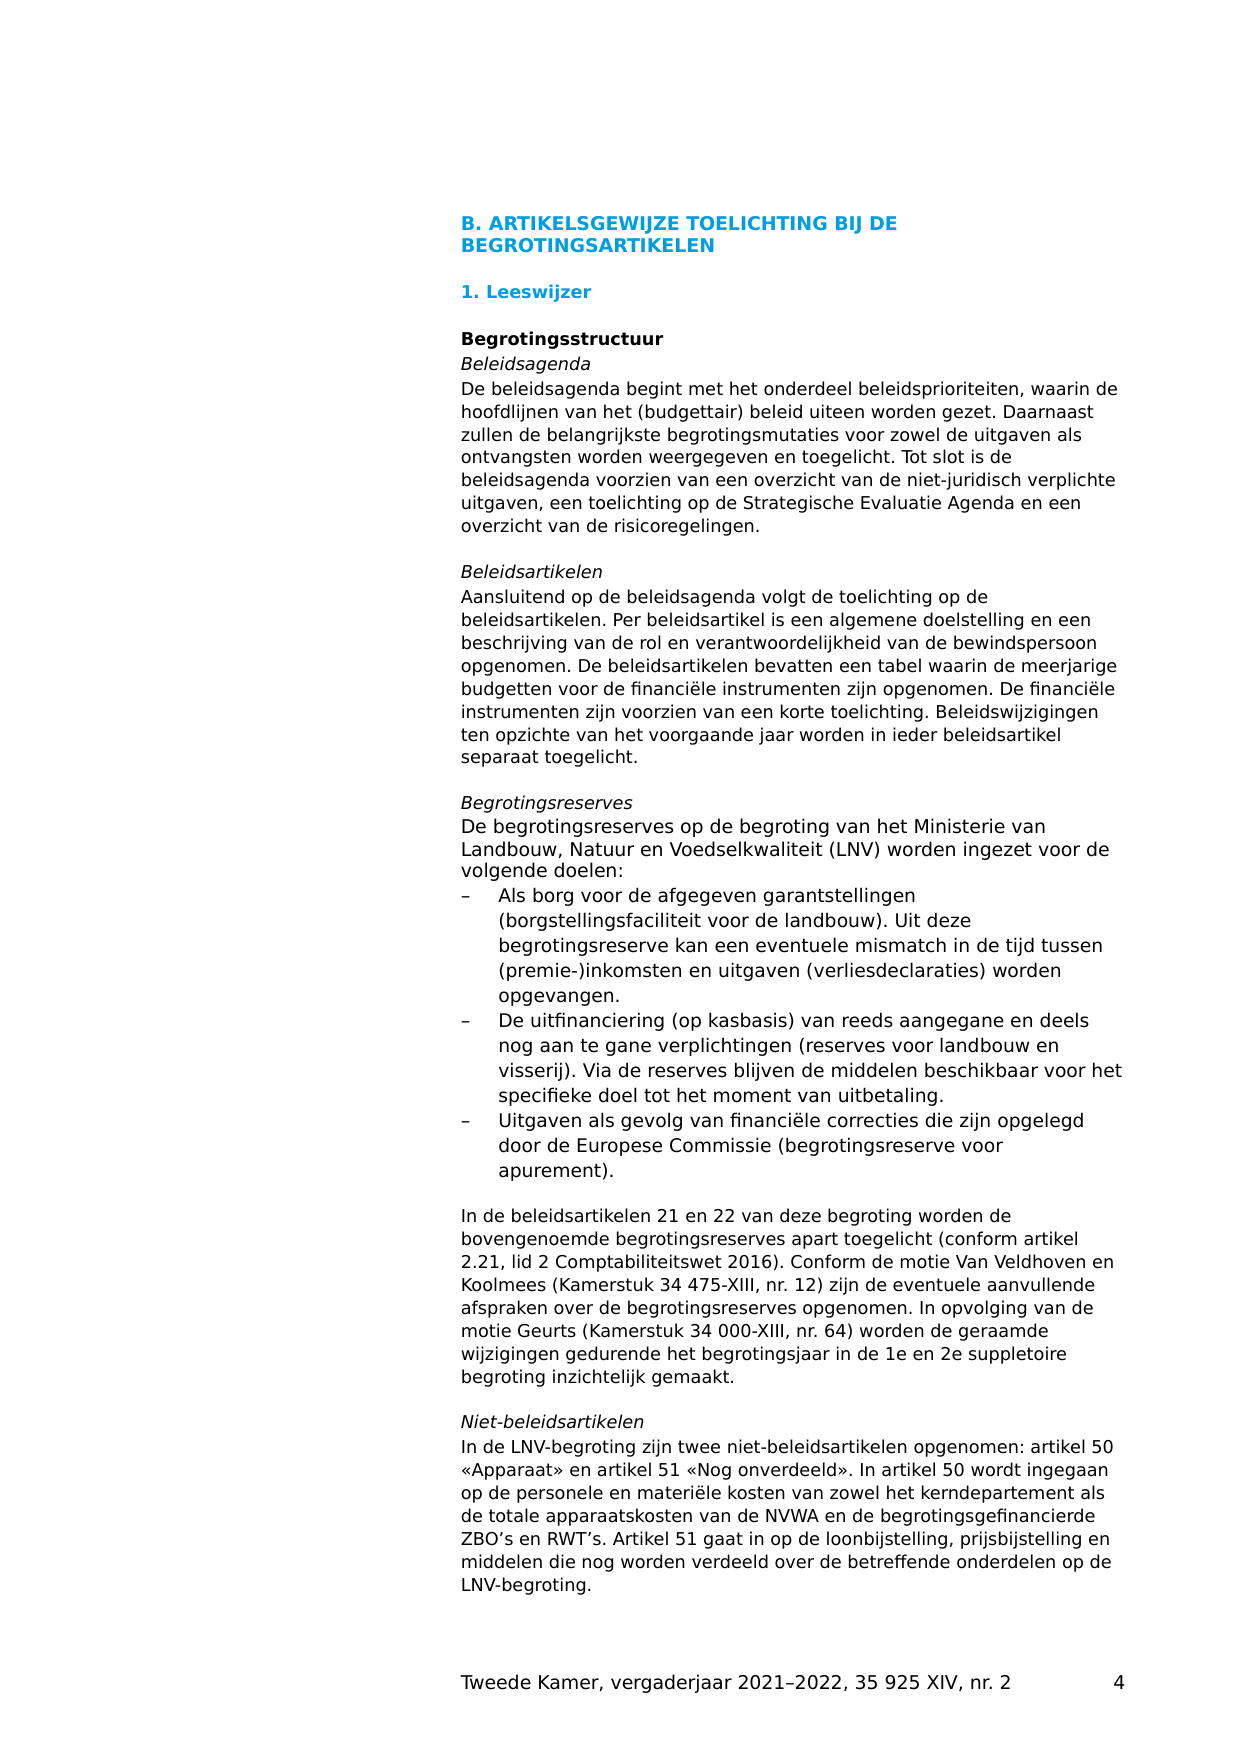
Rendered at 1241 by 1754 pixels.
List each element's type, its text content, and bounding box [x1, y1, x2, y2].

text Aansluitend op de beleidsagenda volgt de toelichting op de beleidsartikelen. Per beleidsartikel is een algemene doelstelling en een beschrijving van de rol en verantwoordelijkheid van de bewindspersoon opgenomen. De beleidsartikelen bevatten een tabel waarin de meerjarige budgetten voor de financiële instrumenten zijn opgenomen. De financiële instrumenten zijn voorzien van een korte toelichting. Beleidswijzigingen ten opzichte van het voorgaande jaar worden in ieder beleidsartikel separaat toegelicht. [461, 585, 1125, 768]
title 1. Leeswijzer [461, 280, 1125, 303]
text Beleidsagenda [461, 352, 1125, 375]
list Als borg voor de afgegeven garantstellingen (borgstellingsfaciliteit voor de landbouw). Uit deze begrotingsreserve kan een eventuele mismatch in de tijd tussen (premie-)inkomsten en uitgaven (verliesdeclaraties) worden opgevangen. [461, 882, 1125, 1007]
text De beleidsagenda begint met het onderdeel beleidsprioriteiten, waarin de hoofdlijnen van het (budgettair) beleid uiteen worden gezet. Daarnaast zullen de belangrijkste begrotingsmutaties voor zowel de uitgaven als ontvangsten worden weergegeven en toegelicht. Tot slot is de beleidsagenda voorzien van een overzicht van de niet-juridisch verplichte uitgaven, een toelichting op de Strategische Evaluatie Agenda en een overzicht van de risicoregelingen. [461, 377, 1125, 537]
text De begrotingsreserves op de begroting van het Ministerie van Landbouw, Natuur en Voedselkwaliteit (LNV) worden ingezet voor de volgende doelen: [461, 816, 1125, 882]
text Begrotingsstructuur [461, 327, 1125, 350]
text In de beleidsartikelen 21 en 22 van deze begroting worden de bovengenoemde begrotingsreserves apart toegelicht (conform artikel 2.21, lid 2 Comptabiliteitswet 2016). Conform de motie Van Veldhoven en Koolmees (Kamerstuk 34 475-XIII, nr. 12) zijn de eventuele aanvullende afspraken over de begrotingsreserves opgenomen. In opvolging van de motie Geurts (Kamerstuk 34 000-XIII, nr. 64) worden de geraamde wijzigingen gedurende het begrotingsjaar in de 1e en 2e suppletoire begroting inzichtelijk gemaakt. [461, 1204, 1125, 1388]
text Begrotingsreserves [461, 791, 1125, 814]
title B. Artikelsgewijze toelichting bij de begrotingsartikelen [461, 213, 1125, 257]
text In de LNV-begroting zijn twee niet-beleidsartikelen opgenomen: artikel 50 «Apparaat» en artikel 51 «Nog onverdeeld». In artikel 50 wordt ingegaan op de personele en materiële kosten van zowel het kerndepartement als de totale apparaatskosten van de NVWA en de begrotingsgefinancierde ZBO’s en RWT’s. Artikel 51 gaat in op de loonbijstelling, prijsbijstelling en middelen die nog worden verdeeld over de betreffende onderdelen op de LNV-begroting. [461, 1436, 1125, 1596]
text Niet-beleidsartikelen [461, 1411, 1125, 1433]
text Beleidsartikelen [461, 560, 1125, 583]
list Uitgaven als gevolg van financiële correcties die zijn opgelegd door de Europese Commissie (begrotingsreserve voor apurement). [461, 1107, 1125, 1182]
list De uitfinanciering (op kasbasis) van reeds aangegane en deels nog aan te gane verplichtingen (reserves voor landbouw en visserij). Via de reserves blijven de middelen beschikbaar voor het specifieke doel tot het moment van uitbetaling. [461, 1007, 1125, 1107]
